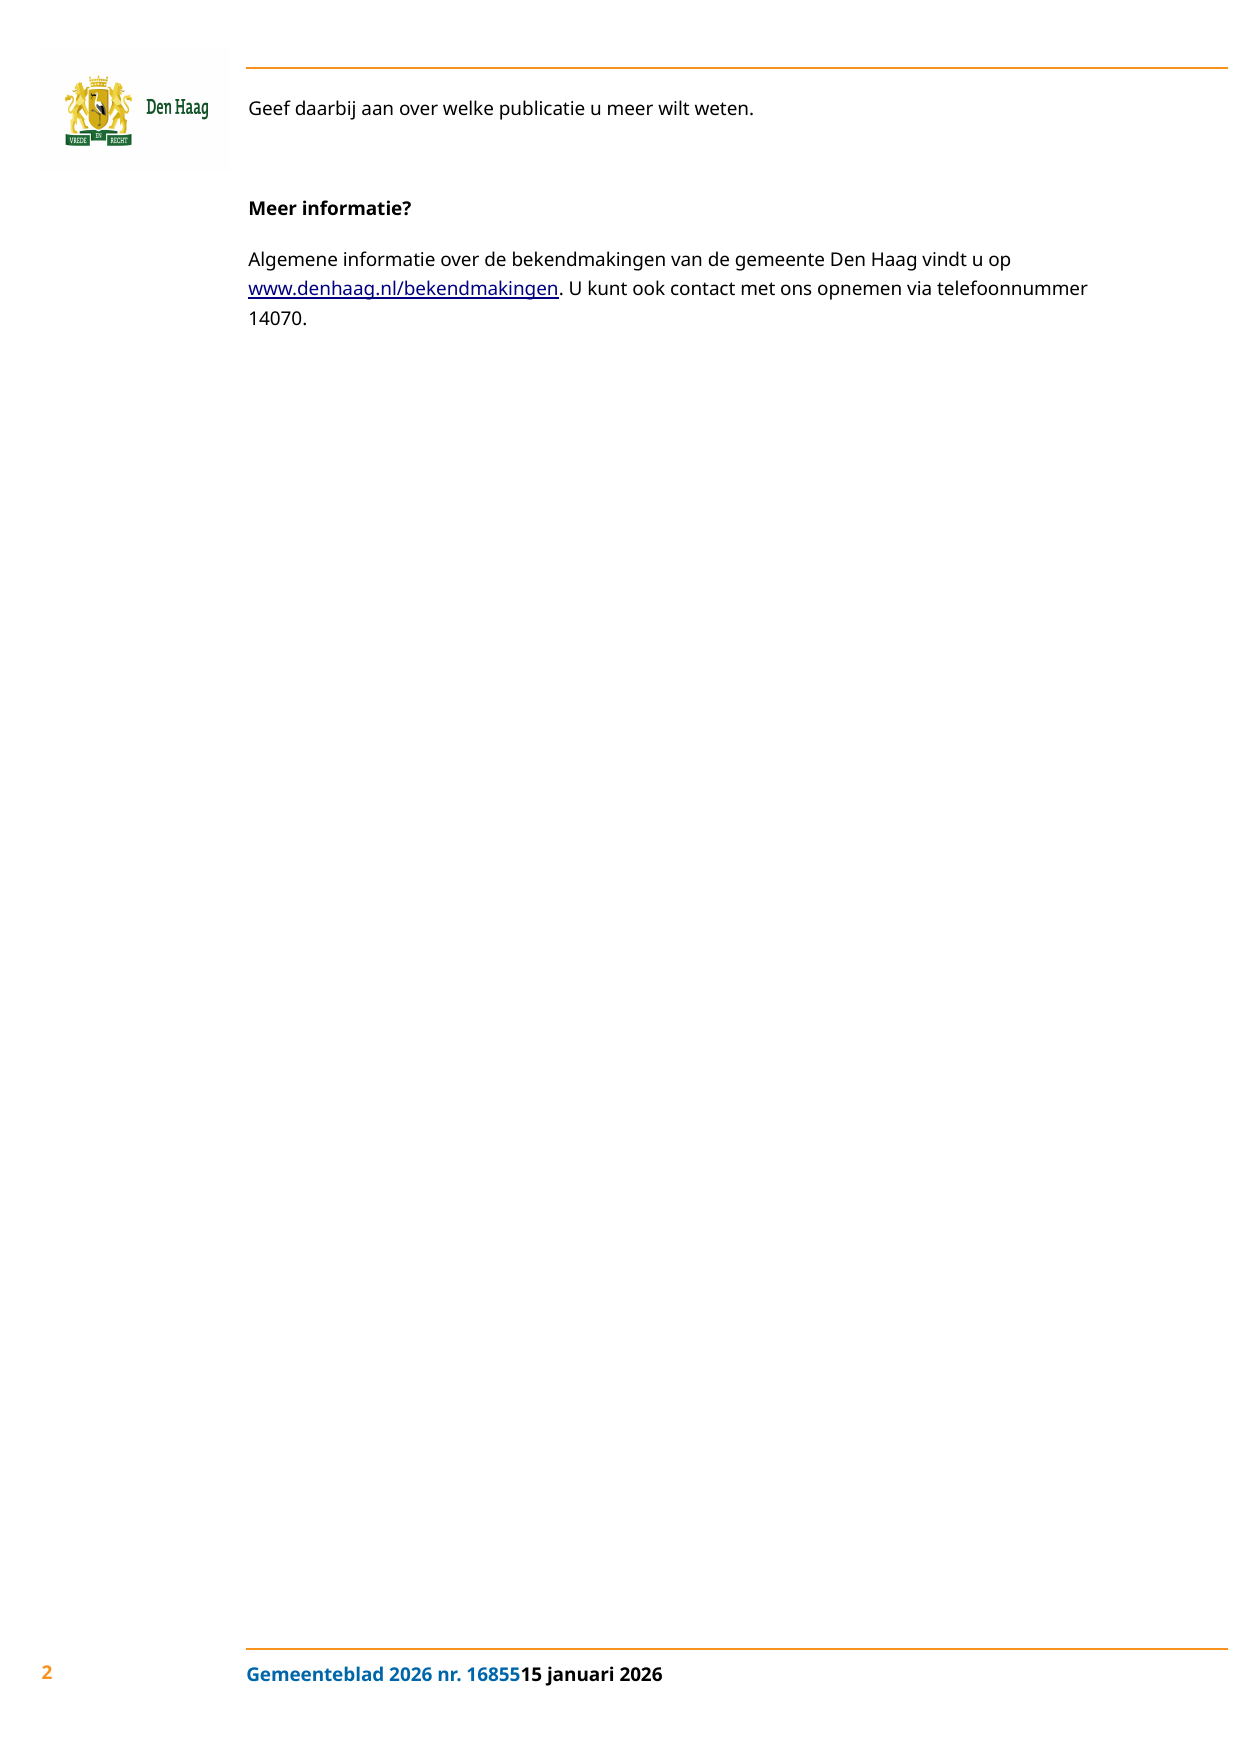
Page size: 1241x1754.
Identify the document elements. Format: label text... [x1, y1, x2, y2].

picture [41, 47, 231, 172]
text Algemene informatie over de bekendmakingen van de gemeente Den Haag vindt u op www.denhaag.nl/bekendmakingen. U kunt ook contact met ons opnemen via telefoonnummer 14070. [248, 246, 1152, 331]
text Meer informatie? [248, 196, 1152, 221]
text Geef daarbij aan over welke publicatie u meer wilt weten. [248, 95, 1152, 121]
